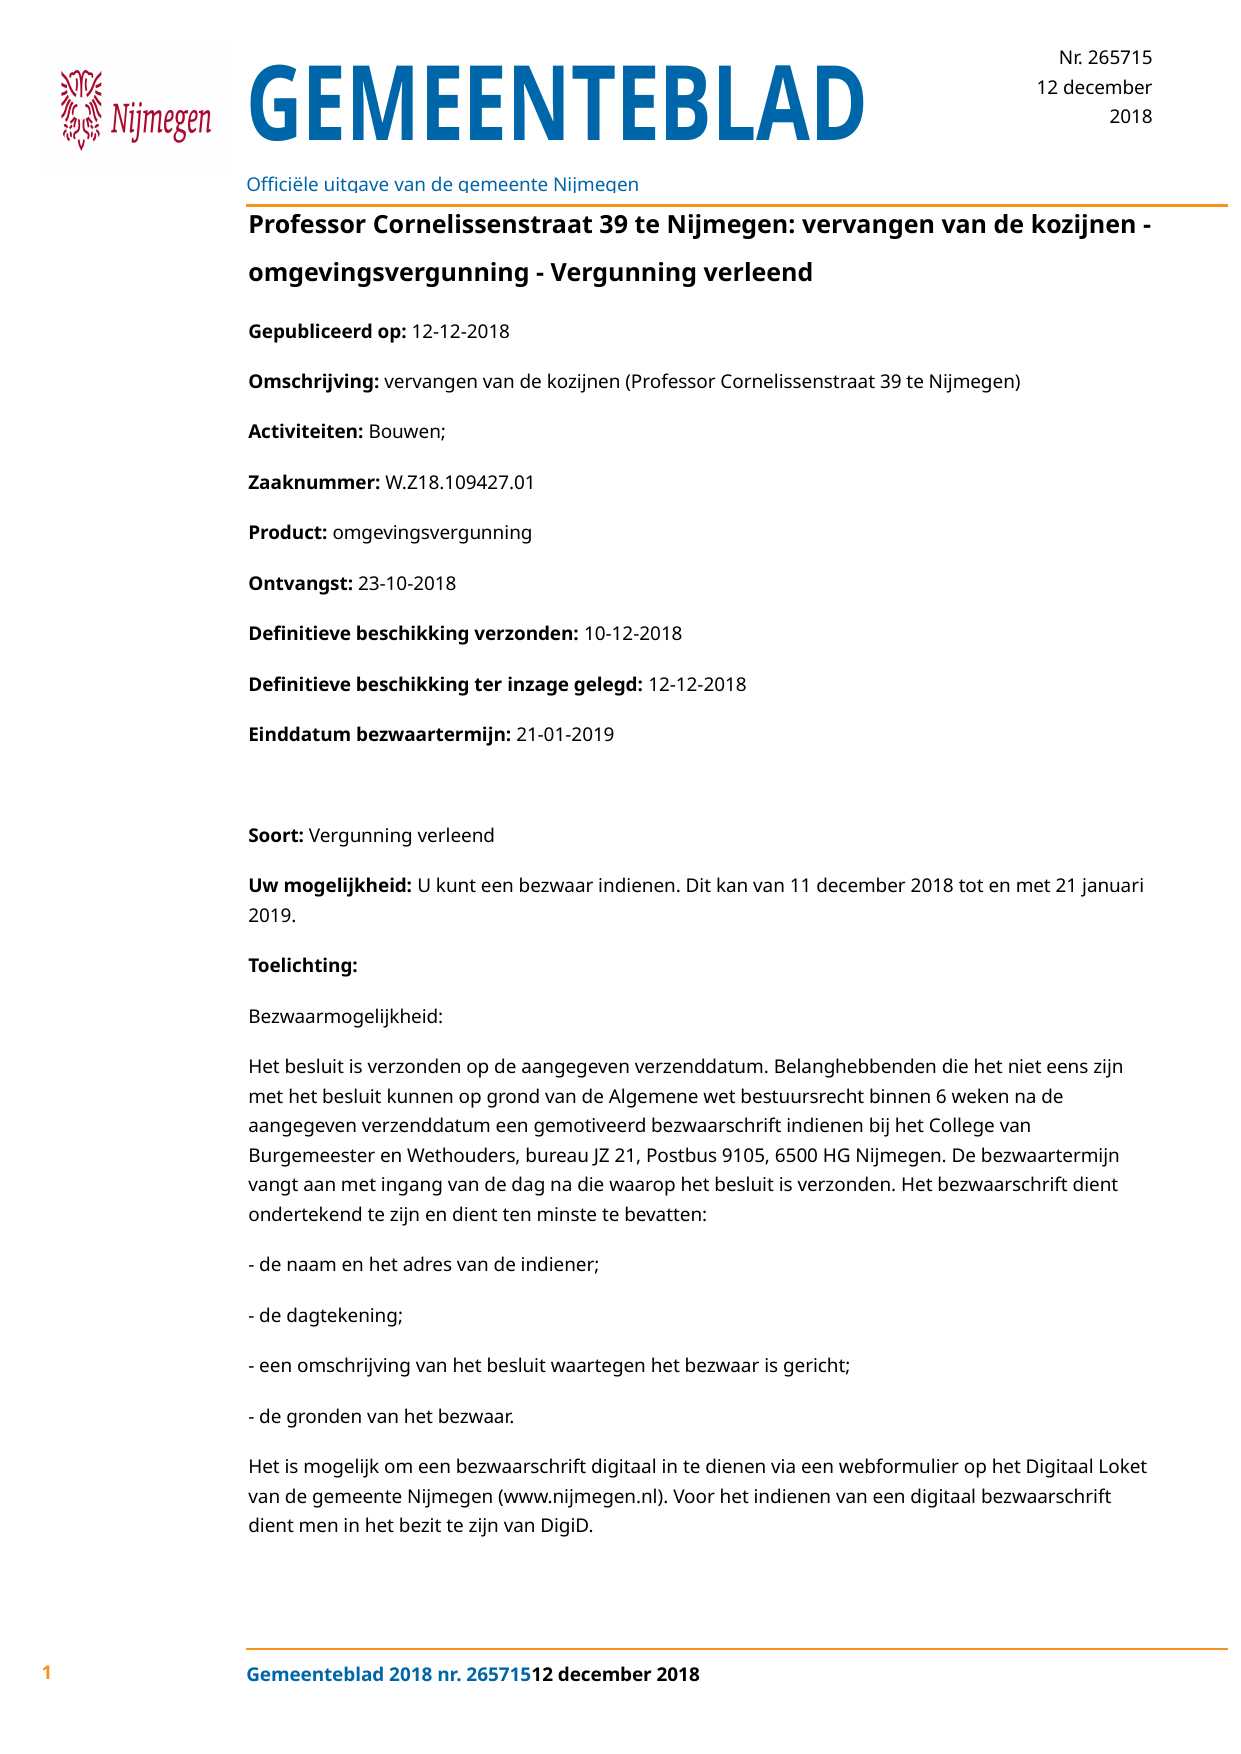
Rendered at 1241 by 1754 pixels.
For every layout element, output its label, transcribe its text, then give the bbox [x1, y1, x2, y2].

text Zaaknummer: W.Z18.109427.01 [248, 469, 1152, 495]
text - een omschrijving van het besluit waartegen het bezwaar is gericht; [248, 1352, 1152, 1378]
text Omschrijving: vervangen van de kozijnen (Professor Cornelissenstraat 39 te Nijmegen) [248, 368, 1152, 394]
text Definitieve beschikking ter inzage gelegd: 12-12-2018 [248, 671, 1152, 697]
text Gepubliceerd op: 12-12-2018 [248, 318, 1152, 344]
text Product: omgevingsvergunning [248, 519, 1152, 545]
text - de naam en het adres van de indiener; [248, 1252, 1152, 1277]
picture [41, 47, 231, 172]
text Einddatum bezwaartermijn: 21-01-2019 [248, 721, 1152, 747]
text Het besluit is verzonden op de aangegeven verzenddatum. Belanghebbenden die het niet eens zijn met het besluit kunnen op grond van de Algemene wet bestuursrecht binnen 6 weken na de aangegeven verzenddatum een gemotiveerd bezwaarschrift indienen bij het College van Burgemeester en Wethouders, bureau JZ 21, Postbus 9105, 6500 HG Nijmegen. De bezwaartermijn vangt aan met ingang van de dag na die waarop het besluit is verzonden. Het bezwaarschrift dient ondertekend te zijn en dient ten minste te bevatten: [248, 1053, 1152, 1227]
text - de gronden van het bezwaar. [248, 1403, 1152, 1429]
text Toelichting: [248, 952, 1152, 978]
text Soort: Vergunning verleend [248, 822, 1152, 848]
text Bezwaarmogelijkheid: [248, 1003, 1152, 1029]
text - de dagtekening; [248, 1302, 1152, 1328]
text Ontvangst: 23-10-2018 [248, 570, 1152, 596]
text Definitieve beschikking verzonden: 10-12-2018 [248, 620, 1152, 646]
text Uw mogelijkheid: U kunt een bezwaar indienen. Dit kan van 11 december 2018 tot en met 21 januari 2019. [248, 872, 1152, 928]
text Het is mogelijk om een bezwaarschrift digitaal in te dienen via een webformulier op het Digitaal Loket van de gemeente Nijmegen (www.nijmegen.nl). Voor het indienen van een digitaal bezwaarschrift dient men in het bezit te zijn van DigiD. [248, 1453, 1152, 1538]
text Activiteiten: Bouwen; [248, 419, 1152, 444]
text Professor Cornelissenstraat 39 te Nijmegen: vervangen van de kozijnen - omgevingsvergunning - Vergunning verleend [248, 207, 1152, 288]
